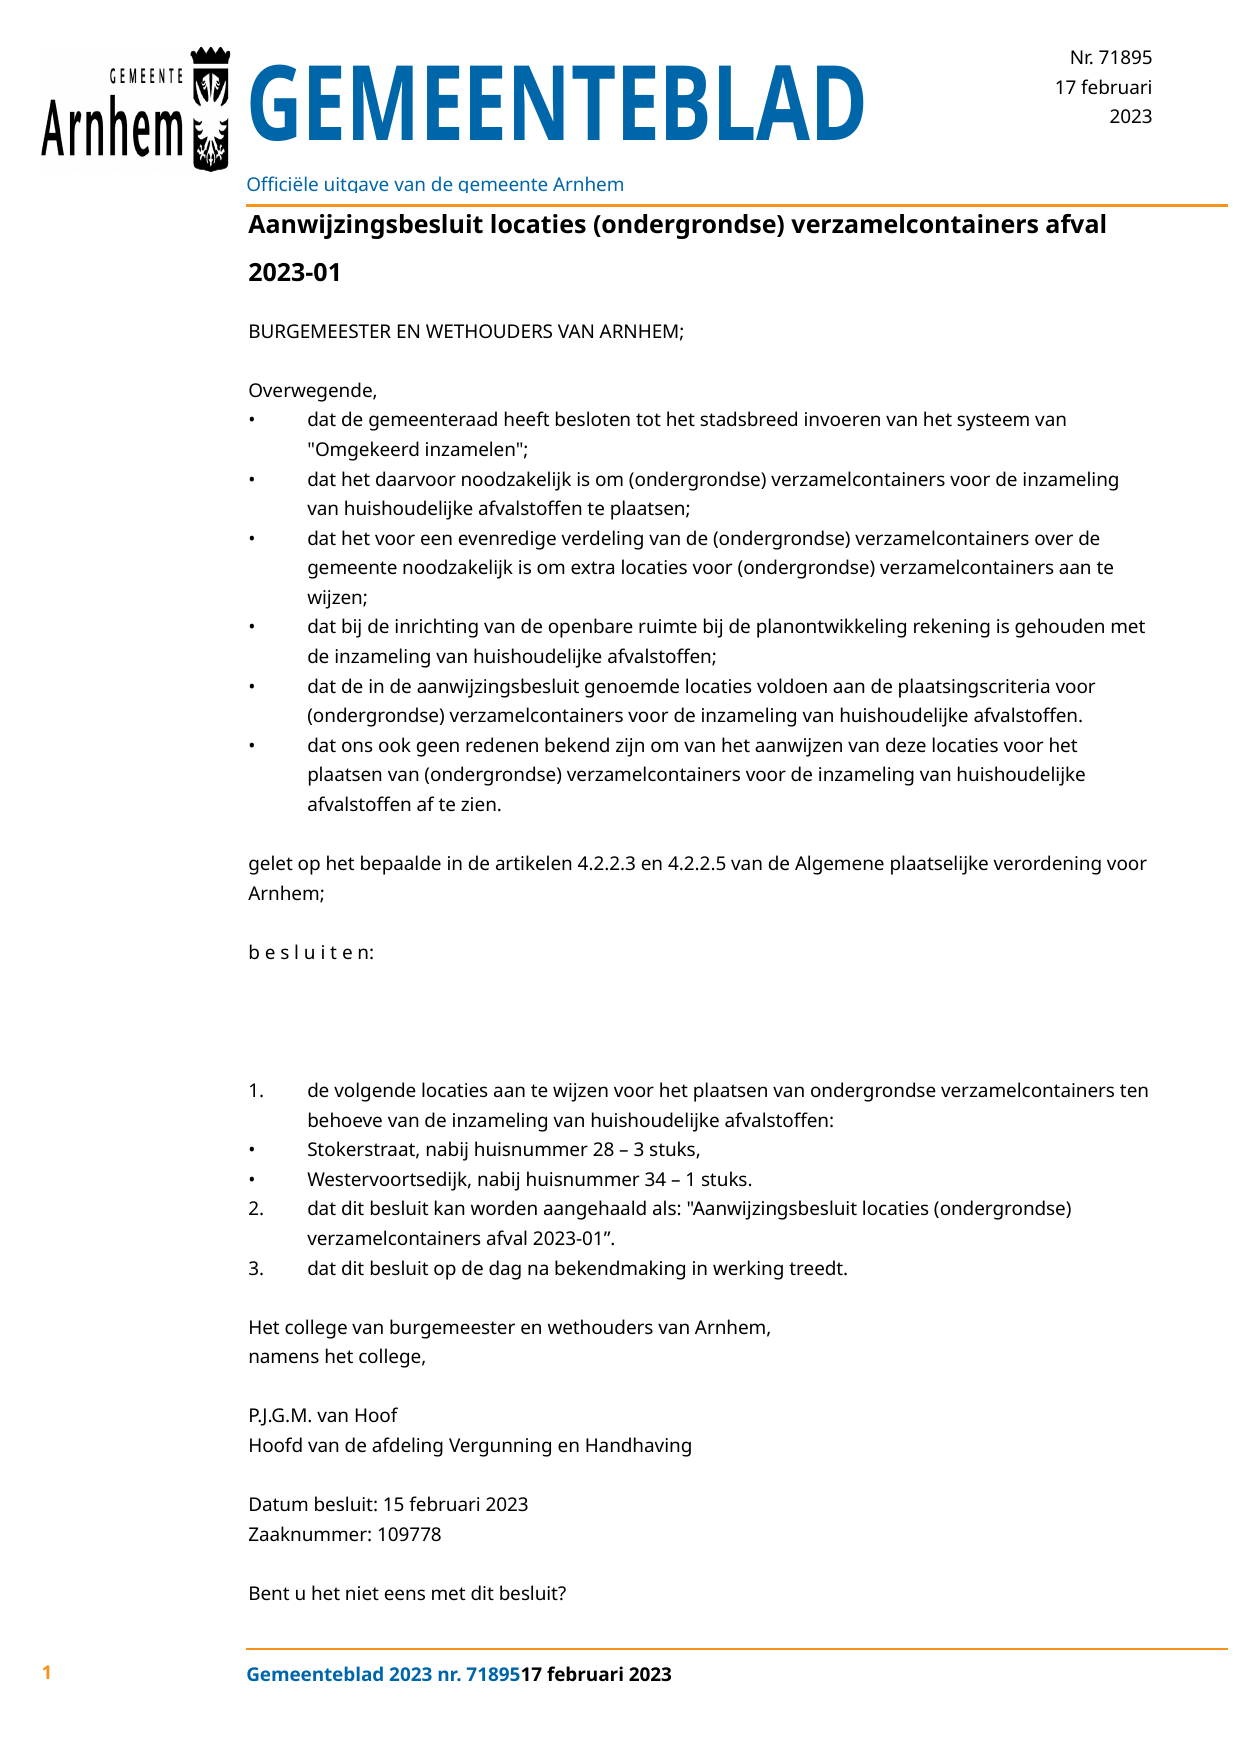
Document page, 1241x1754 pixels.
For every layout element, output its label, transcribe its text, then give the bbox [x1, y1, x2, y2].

list dat dit besluit op de dag na bekendmaking in werking treedt. [248, 1255, 1152, 1280]
list dat dit besluit kan worden aangehaald als: "Aanwijzingsbesluit locaties (ondergrondse) verzamelcontainers afval 2023-01”. [248, 1196, 1152, 1251]
text P.J.G.M. van Hoof [248, 1403, 1152, 1428]
list dat het daarvoor noodzakelijk is om (ondergrondse) verzamelcontainers voor de inzameling van huishoudelijke afvalstoffen te plaatsen; [248, 466, 1152, 521]
list dat de gemeenteraad heeft besloten tot het stadsbreed invoeren van het systeem van "Omgekeerd inzamelen"; [248, 407, 1152, 462]
list dat bij de inrichting van de openbare ruimte bij de planontwikkeling rekening is gehouden met de inzameling van huishoudelijke afvalstoffen; [248, 614, 1152, 669]
list dat het voor een evenredige verdeling van de (ondergrondse) verzamelcontainers over de gemeente noodzakelijk is om extra locaties voor (ondergrondse) verzamelcontainers aan te wijzen; [248, 525, 1152, 610]
text gelet op het bepaalde in de artikelen 4.2.2.3 en 4.2.2.5 van de Algemene plaatselijke verordening voor Arnhem; [248, 850, 1152, 906]
text b e s l u i t e n: [248, 939, 1152, 965]
list dat de in de aanwijzingsbesluit genoemde locaties voldoen aan de plaatsingscriteria voor (ondergrondse) verzamelcontainers voor de inzameling van huishoudelijke afvalstoffen. [248, 673, 1152, 728]
text Zaaknummer: 109778 [248, 1521, 1152, 1547]
text Hoofd van de afdeling Vergunning en Handhaving [248, 1432, 1152, 1458]
text Bent u het niet eens met dit besluit? [248, 1580, 1152, 1606]
text Het college van burgemeester en wethouders van Arnhem, [248, 1314, 1152, 1339]
list de volgende locaties aan te wijzen voor het plaatsen van ondergrondse verzamelcontainers ten behoeve van de inzameling van huishoudelijke afvalstoffen: [248, 1077, 1152, 1132]
text Overwegende, [248, 377, 1152, 403]
list Stokerstraat, nabij huisnummer 28 – 3 stuks, [248, 1136, 1152, 1162]
text namens het college, [248, 1343, 1152, 1369]
picture [41, 47, 231, 172]
list dat ons ook geen redenen bekend zijn om van het aanwijzen van deze locaties voor het plaatsen van (ondergrondse) verzamelcontainers voor de inzameling van huishoudelijke afvalstoffen af te zien. [248, 732, 1152, 817]
list Westervoortsedijk, nabij huisnummer 34 – 1 stuks. [248, 1166, 1152, 1192]
text Aanwijzingsbesluit locaties (ondergrondse) verzamelcontainers afval 2023-01 [248, 207, 1152, 288]
text BURGEMEESTER EN WETHOUDERS VAN ARNHEM; [248, 318, 1152, 344]
text Datum besluit: 15 februari 2023 [248, 1491, 1152, 1517]
